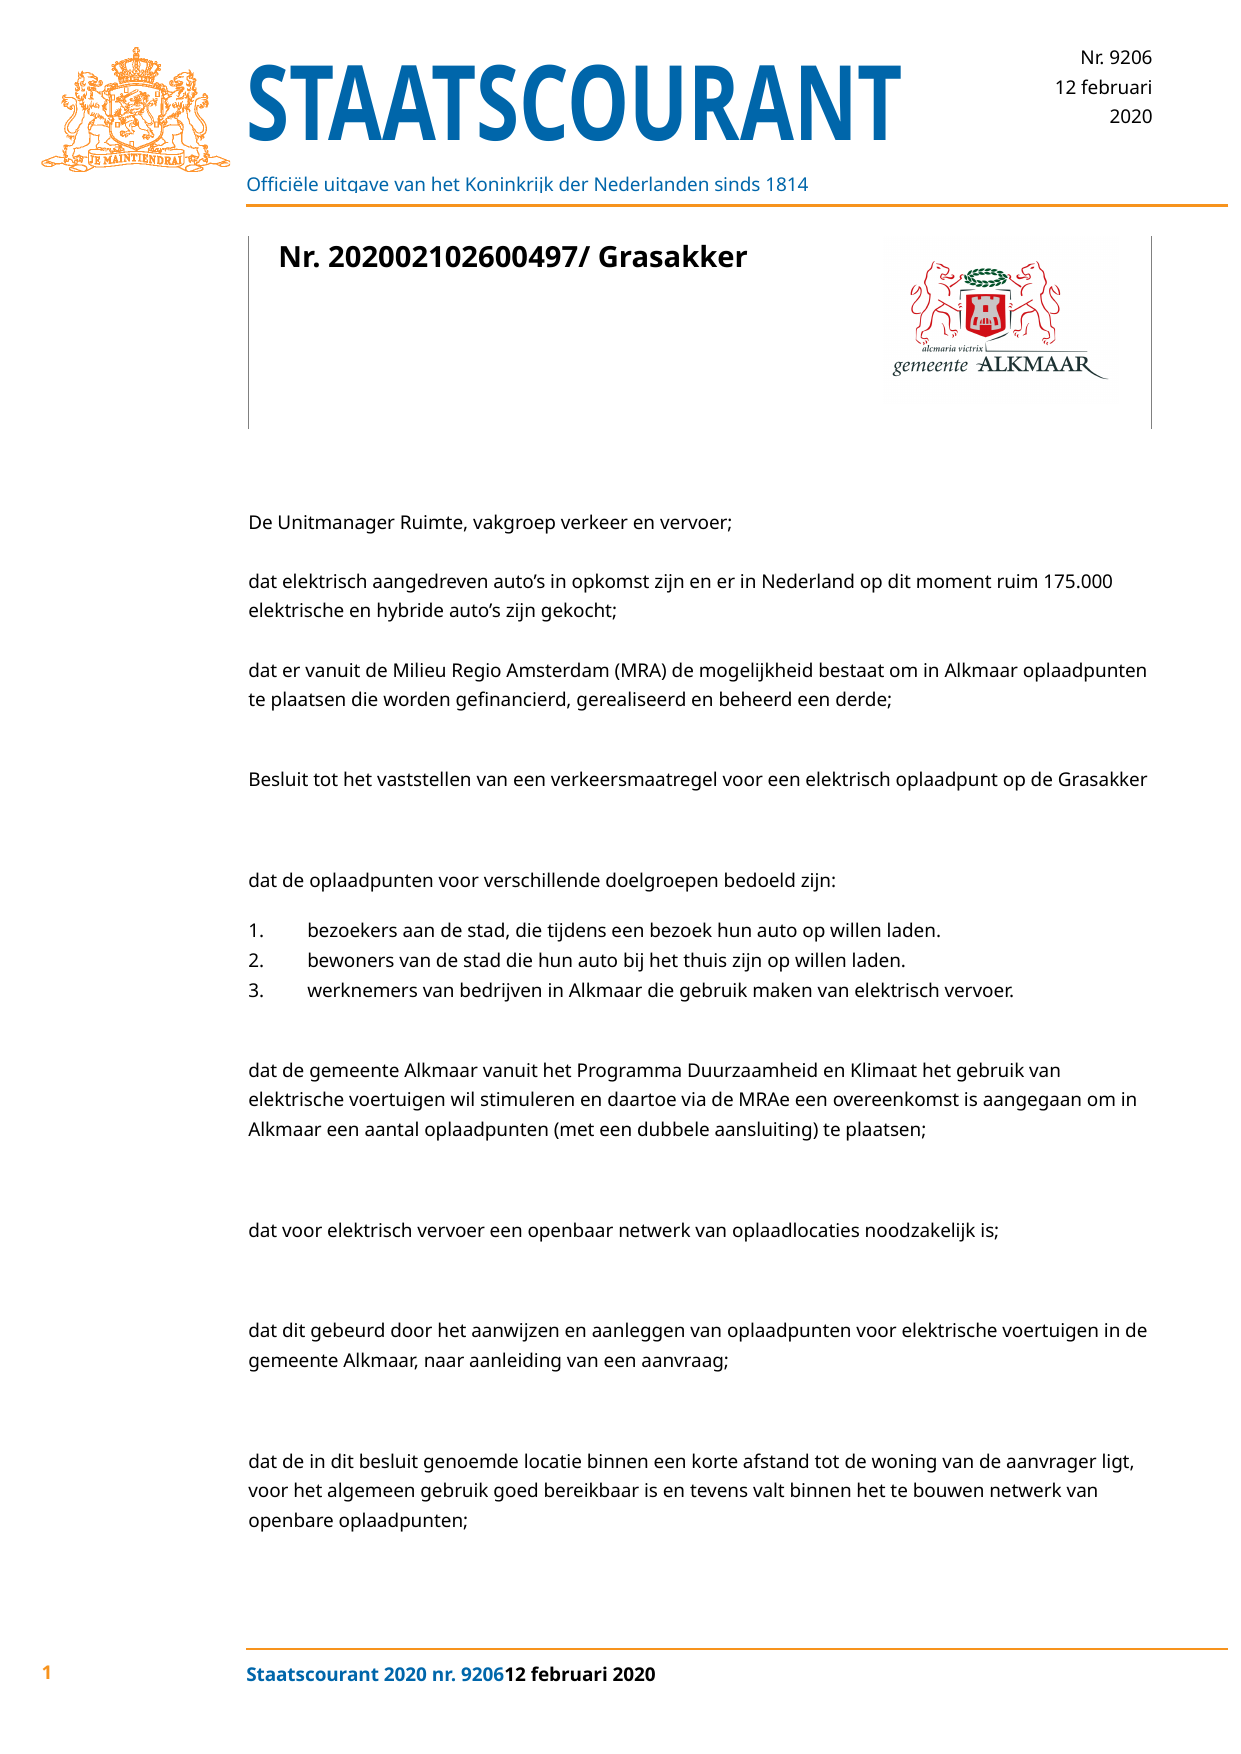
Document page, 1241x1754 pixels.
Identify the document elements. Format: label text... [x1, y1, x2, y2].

picture [882, 236, 1119, 404]
text dat dit gebeurd door het aanwijzen en aanleggen van oplaadpunten voor elektrische voertuigen in de gemeente Alkmaar, naar aanleiding van een aanvraag; [248, 1318, 1152, 1373]
text dat elektrisch aangedreven auto’s in opkomst zijn en er in Nederland op dit moment ruim 175.000 elektrische en hybride auto’s zijn gekocht; [248, 568, 1152, 623]
text dat de in dit besluit genoemde locatie binnen een korte afstand tot de woning van de aanvrager ligt, voor het algemeen gebruik goed bereikbaar is en tevens valt binnen het te bouwen netwerk van openbare oplaadpunten; [248, 1448, 1152, 1533]
table_header Nr. 202002102600497/ Grasakker [249, 236, 850, 429]
text Besluit tot het vaststellen van een verkeersmaatregel voor een elektrisch oplaadpunt op de Grasakker [248, 766, 1152, 792]
list werknemers van bedrijven in Alkmaar die gebruik maken van elektrisch vervoer. [248, 977, 1152, 1002]
text De Unitmanager Ruimte, vakgroep verkeer en vervoer; [248, 509, 1152, 534]
text dat de gemeente Alkmaar vanuit het Programma Duurzaamheid en Klimaat het gebruik van elektrische voertuigen wil stimuleren en daartoe via de MRAe een overeenkomst is aangegaan om in Alkmaar een aantal oplaadpunten (met een dubbele aansluiting) te plaatsen; [248, 1057, 1152, 1142]
text dat er vanuit de Milieu Regio Amsterdam (MRA) de mogelijkheid bestaat om in Alkmaar oplaadpunten te plaatsen die worden gefinancierd, gerealiseerd en beheerd een derde; [248, 657, 1152, 712]
picture [41, 47, 231, 172]
text dat voor elektrisch vervoer een openbaar netwerk van oplaadlocaties noodzakelijk is; [248, 1217, 1152, 1242]
text dat de oplaadpunten voor verschillende doelgroepen bedoeld zijn: [248, 867, 1152, 893]
table_header [850, 236, 1151, 429]
list bewoners van de stad die hun auto bij het thuis zijn op willen laden. [248, 947, 1152, 973]
list bezoekers aan de stad, die tijdens een bezoek hun auto op willen laden. [248, 918, 1152, 943]
